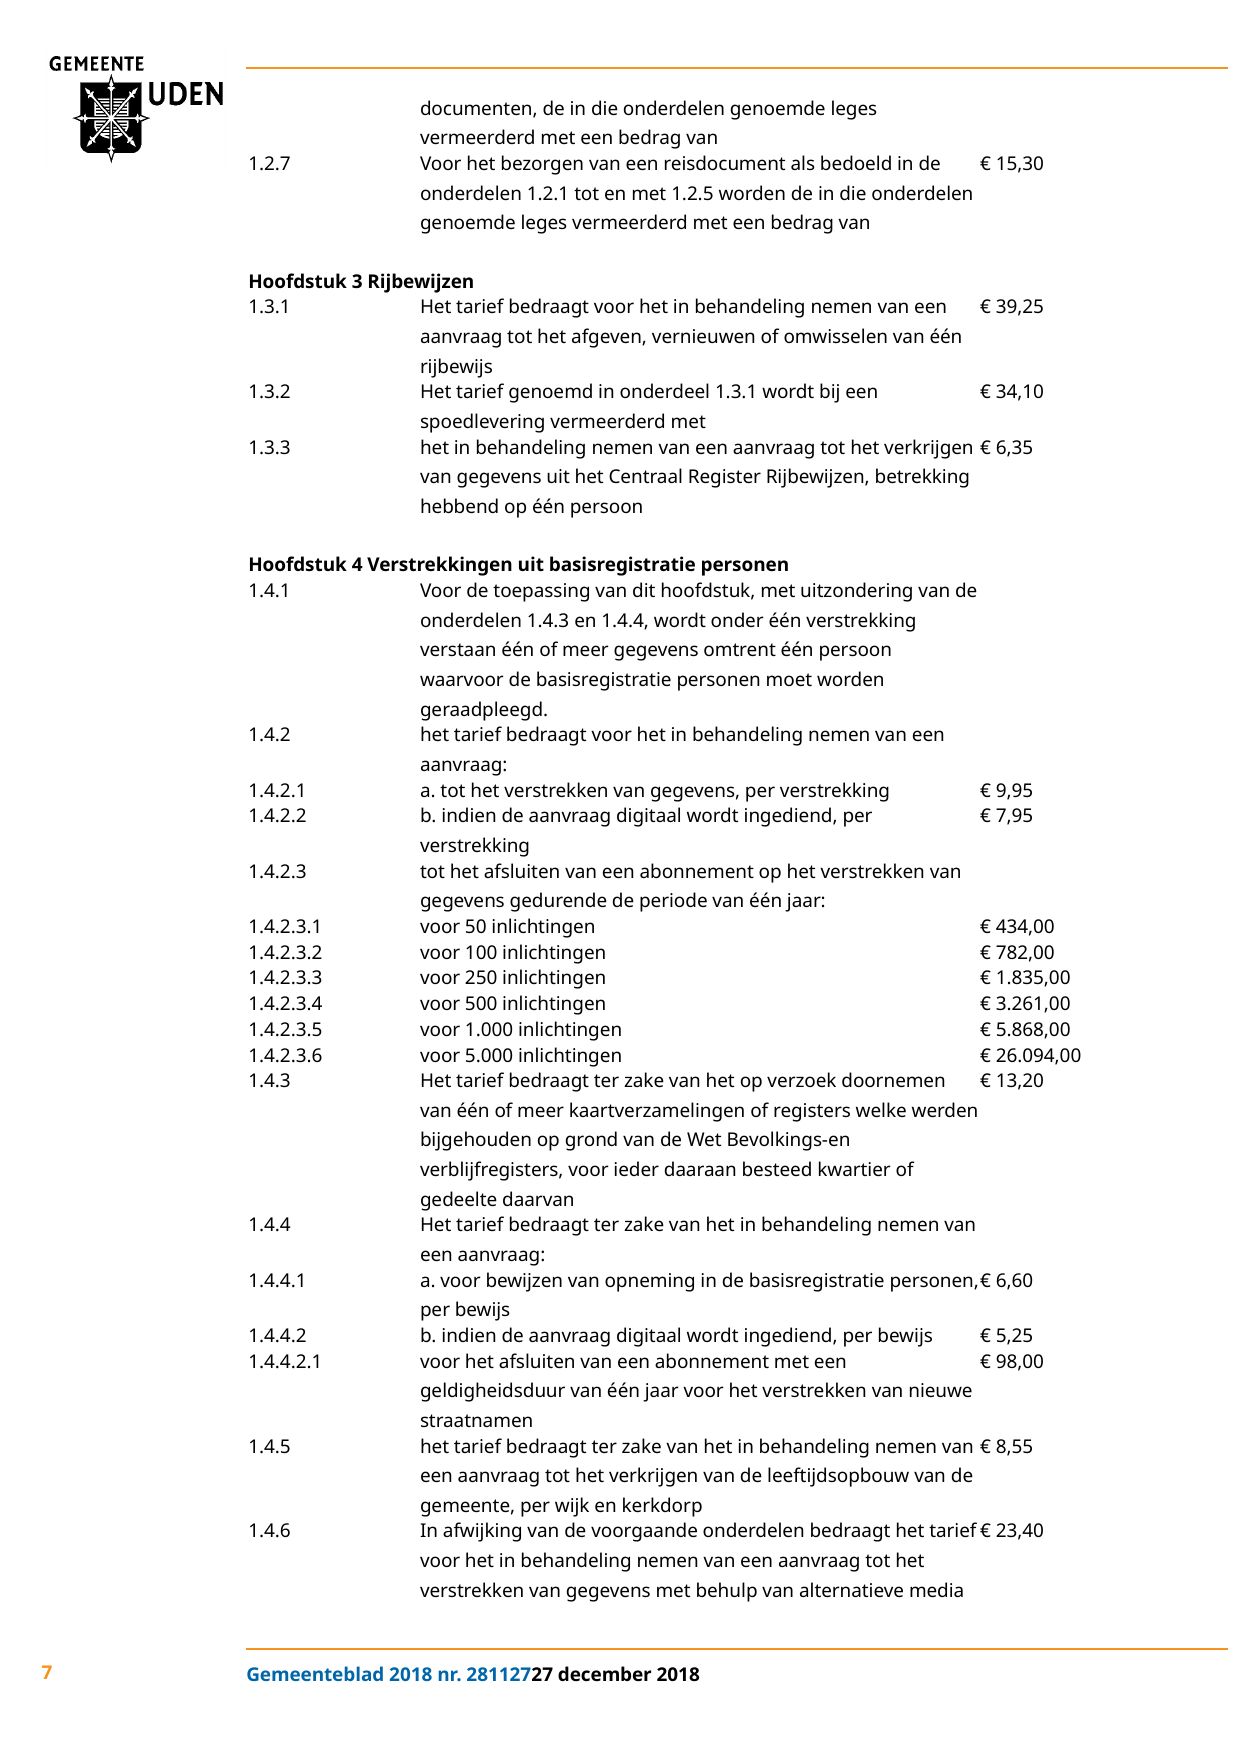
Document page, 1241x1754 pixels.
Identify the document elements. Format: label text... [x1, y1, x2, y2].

table_cell voor 250 inlichtingen [420, 965, 980, 990]
table_cell 1.4.2.3.4 [248, 990, 420, 1016]
table_cell € 15,30 [980, 150, 1152, 235]
table_cell 1.4.3 [248, 1068, 420, 1212]
table_cell € 23,40 [980, 1518, 1152, 1603]
table_cell Voor het bezorgen van een reisdocument als bedoeld in de onderdelen 1.2.1 tot en met 1.2.5 worden de in die onderdelen genoemde leges vermeerderd met een bedrag van [420, 150, 980, 235]
table_cell Voor de toepassing van dit hoofdstuk, met uitzondering van de onderdelen 1.4.3 en 1.4.4, wordt onder één verstrekking verstaan één of meer gegevens omtrent één persoon waarvoor de basisregistratie personen moet worden geraadpleegd. [420, 578, 980, 721]
table_cell 1.3.2 [248, 379, 420, 434]
table_cell voor 1.000 inlichtingen [420, 1016, 980, 1042]
table_cell voor 50 inlichtingen [420, 913, 980, 939]
table_cell het in behandeling nemen van een aanvraag tot het verkrijgen van gegevens uit het Centraal Register Rijbewijzen, betrekking hebbend op één persoon [420, 434, 980, 519]
table_cell 1.4.2.3.3 [248, 965, 420, 990]
table_cell tot het afsluiten van een abonnement op het verstrekken van gegevens gedurende de periode van één jaar: [420, 858, 980, 913]
table_cell voor 100 inlichtingen [420, 939, 980, 964]
table_cell Het tarief bedraagt voor het in behandeling nemen van een aanvraag tot het afgeven, vernieuwen of omwisselen van één rijbewijs [420, 294, 980, 378]
table_cell voor 500 inlichtingen [420, 990, 980, 1016]
table_cell 1.4.5 [248, 1433, 420, 1518]
table_cell 1.3.1 [248, 294, 420, 378]
table_cell 1.4.4.1 [248, 1267, 420, 1322]
table_cell Het tarief bedraagt ter zake van het op verzoek doornemen van één of meer kaartverzamelingen of registers welke werden bijgehouden op grond van de Wet Bevolkings-en verblijfregisters, voor ieder daaraan besteed kwartier of gedeelte daarvan [420, 1068, 980, 1212]
table_cell voor het afsluiten van een abonnement met een geldigheidsduur van één jaar voor het verstrekken van nieuwe straatnamen [420, 1348, 980, 1433]
table_cell documenten, de in die onderdelen genoemde leges vermeerderd met een bedrag van [420, 95, 980, 150]
table_cell € 6,60 [980, 1267, 1152, 1322]
table_cell [248, 95, 420, 150]
table_cell b. indien de aanvraag digitaal wordt ingediend, per verstrekking [420, 803, 980, 858]
table_cell [980, 1212, 1152, 1267]
table_cell € 7,95 [980, 803, 1152, 858]
table_cell Het tarief bedraagt ter zake van het in behandeling nemen van een aanvraag: [420, 1212, 980, 1267]
table_cell a. tot het verstrekken van gegevens, per verstrekking [420, 777, 980, 802]
table_cell € 5.868,00 [980, 1016, 1152, 1042]
table_cell 1.4.2.3.6 [248, 1042, 420, 1067]
table_cell € 9,95 [980, 777, 1152, 802]
table_cell Het tarief genoemd in onderdeel 1.3.1 wordt bij een spoedlevering vermeerderd met [420, 379, 980, 434]
table_header Hoofdstuk 4 Verstrekkingen uit basisregistratie personen [248, 552, 1152, 577]
table_cell 1.4.4.2.1 [248, 1348, 420, 1433]
table_cell € 39,25 [980, 294, 1152, 378]
table_cell 1.4.6 [248, 1518, 420, 1603]
table_cell 1.4.2 [248, 721, 420, 777]
table_cell € 13,20 [980, 1068, 1152, 1212]
table_cell € 34,10 [980, 379, 1152, 434]
table_cell voor 5.000 inlichtingen [420, 1042, 980, 1067]
picture [41, 47, 231, 172]
table_cell 1.4.2.2 [248, 803, 420, 858]
table_cell € 8,55 [980, 1433, 1152, 1518]
table_cell 1.4.1 [248, 578, 420, 721]
table_cell 1.4.2.3.2 [248, 939, 420, 964]
table_cell het tarief bedraagt ter zake van het in behandeling nemen van een aanvraag tot het verkrijgen van de leeftijdsopbouw van de gemeente, per wijk en kerkdorp [420, 1433, 980, 1518]
table_cell 1.4.4.2 [248, 1322, 420, 1348]
table_cell € 26.094,00 [980, 1042, 1152, 1067]
table_cell € 1.835,00 [980, 965, 1152, 990]
table_cell € 434,00 [980, 913, 1152, 939]
table_cell 1.4.2.3 [248, 858, 420, 913]
table_cell € 6,35 [980, 434, 1152, 519]
table_cell [980, 721, 1152, 777]
table_cell € 782,00 [980, 939, 1152, 964]
table_cell 1.3.3 [248, 434, 420, 519]
table_cell [980, 858, 1152, 913]
table_cell a. voor bewijzen van opneming in de basisregistratie personen, per bewijs [420, 1267, 980, 1322]
table_cell [980, 578, 1152, 721]
table_cell 1.4.2.3.5 [248, 1016, 420, 1042]
table_header Hoofdstuk 3 Rijbewijzen [248, 268, 1152, 294]
table_cell € 3.261,00 [980, 990, 1152, 1016]
table_cell 1.2.7 [248, 150, 420, 235]
table_cell [980, 95, 1152, 150]
table_cell In afwijking van de voorgaande onderdelen bedraagt het tarief voor het in behandeling nemen van een aanvraag tot het verstrekken van gegevens met behulp van alternatieve media [420, 1518, 980, 1603]
table_cell 1.4.2.1 [248, 777, 420, 802]
table_cell 1.4.2.3.1 [248, 913, 420, 939]
table_cell b. indien de aanvraag digitaal wordt ingediend, per bewijs [420, 1322, 980, 1348]
table_cell het tarief bedraagt voor het in behandeling nemen van een aanvraag: [420, 721, 980, 777]
table_cell € 5,25 [980, 1322, 1152, 1348]
table_cell € 98,00 [980, 1348, 1152, 1433]
table_cell 1.4.4 [248, 1212, 420, 1267]
